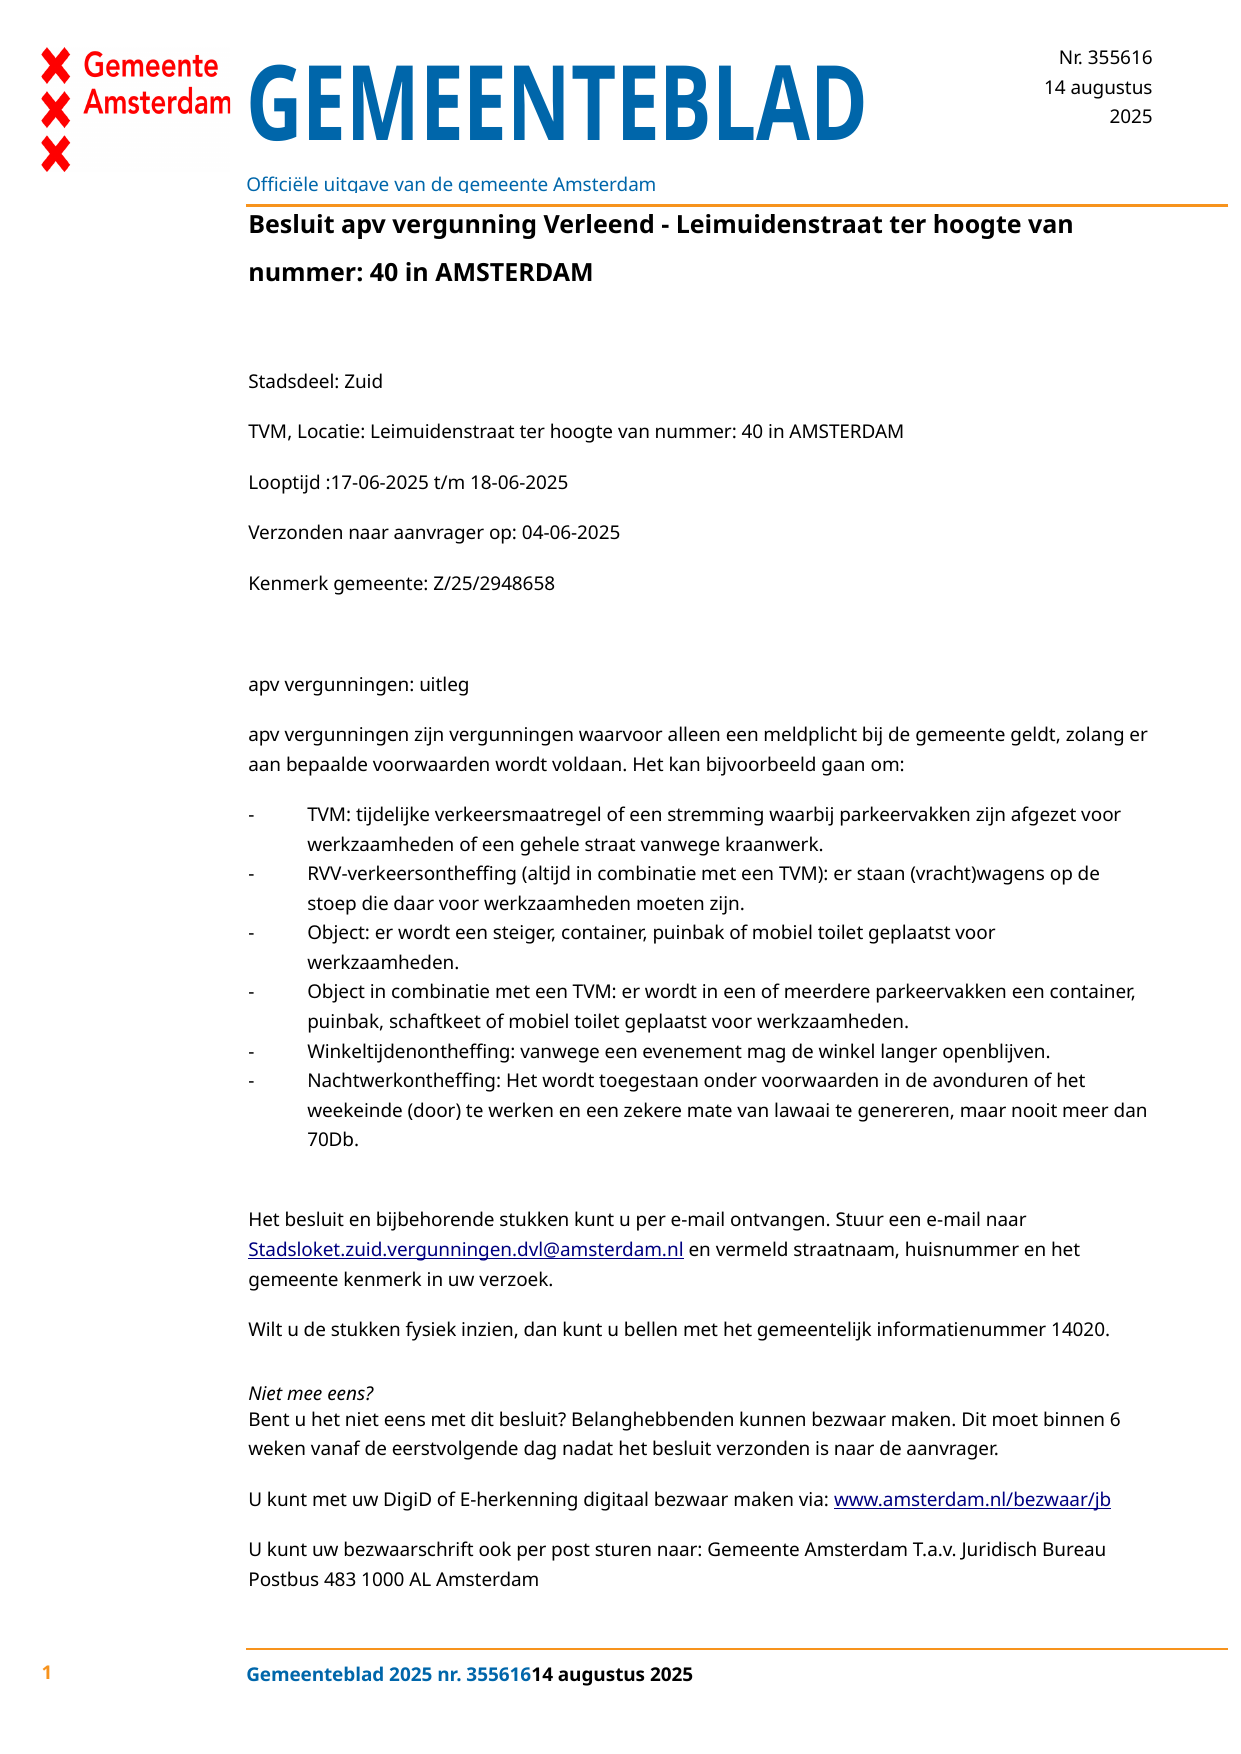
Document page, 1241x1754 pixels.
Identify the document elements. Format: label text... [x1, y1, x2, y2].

text Wilt u de stukken fysiek inzien, dan kunt u bellen met het gemeentelijk informatienummer 14020. [248, 1316, 1152, 1342]
text apv vergunningen zijn vergunningen waarvoor alleen een meldplicht bij de gemeente geldt, zolang er aan bepaalde voorwaarden wordt voldaan. Het kan bijvoorbeeld gaan om: [248, 721, 1152, 777]
text TVM, Locatie: Leimuidenstraat ter hoogte van nummer: 40 in AMSTERDAM [248, 419, 1152, 444]
picture [41, 47, 231, 172]
text Stadsdeel: Zuid [248, 368, 1152, 394]
text Looptijd :17-06-2025 t/m 18-06-2025 [248, 469, 1152, 495]
list TVM: tijdelijke verkeersmaatregel of een stremming waarbij parkeervakken zijn afgezet voor werkzaamheden of een gehele straat vanwege kraanwerk. [248, 801, 1152, 857]
text Kenmerk gemeente: Z/25/2948658 [248, 570, 1152, 596]
list Winkeltijdenontheffing: vanwege een evenement mag de winkel langer openblijven. [248, 1038, 1152, 1064]
text Bent u het niet eens met dit besluit? Belanghebbenden kunnen bezwaar maken. Dit moet binnen 6 weken vanaf de eerstvolgende dag nadat het besluit verzonden is naar de aanvrager. [248, 1406, 1152, 1461]
text U kunt uw bezwaarschrift ook per post sturen naar: Gemeente Amsterdam T.a.v. Juridisch Bureau Postbus 483 1000 AL Amsterdam [248, 1536, 1152, 1592]
list Object: er wordt een steiger, container, puinbak of mobiel toilet geplaatst voor werkzaamheden. [248, 919, 1152, 975]
text U kunt met uw DigiD of E-herkenning digitaal bezwaar maken via: www.amsterdam.nl/bezwaar/jb [248, 1486, 1152, 1512]
list RVV-verkeersontheffing (altijd in combinatie met een TVM): er staan (vracht)wagens op de stoep die daar voor werkzaamheden moeten zijn. [248, 860, 1152, 916]
text apv vergunningen: uitleg [248, 671, 1152, 697]
list Nachtwerkontheffing: Het wordt toegestaan onder voorwaarden in de avonduren of het weekeinde (door) te werken en een zekere mate van lawaai te genereren, maar nooit meer dan 70Db. [248, 1067, 1152, 1152]
text Het besluit en bijbehorende stukken kunt u per e-mail ontvangen. Stuur een e-mail naar Stadsloket.zuid.vergunningen.dvl@amsterdam.nl en vermeld straatnaam, huisnummer en het gemeente kenmerk in uw verzoek. [248, 1207, 1152, 1292]
text Niet mee eens? [248, 1380, 1152, 1406]
list Object in combinatie met een TVM: er wordt in een of meerdere parkeervakken een container, puinbak, schaftkeet of mobiel toilet geplaatst voor werkzaamheden. [248, 979, 1152, 1034]
text Verzonden naar aanvrager op: 04-06-2025 [248, 519, 1152, 545]
text Besluit apv vergunning Verleend - Leimuidenstraat ter hoogte van nummer: 40 in AMSTERDAM [248, 207, 1152, 288]
